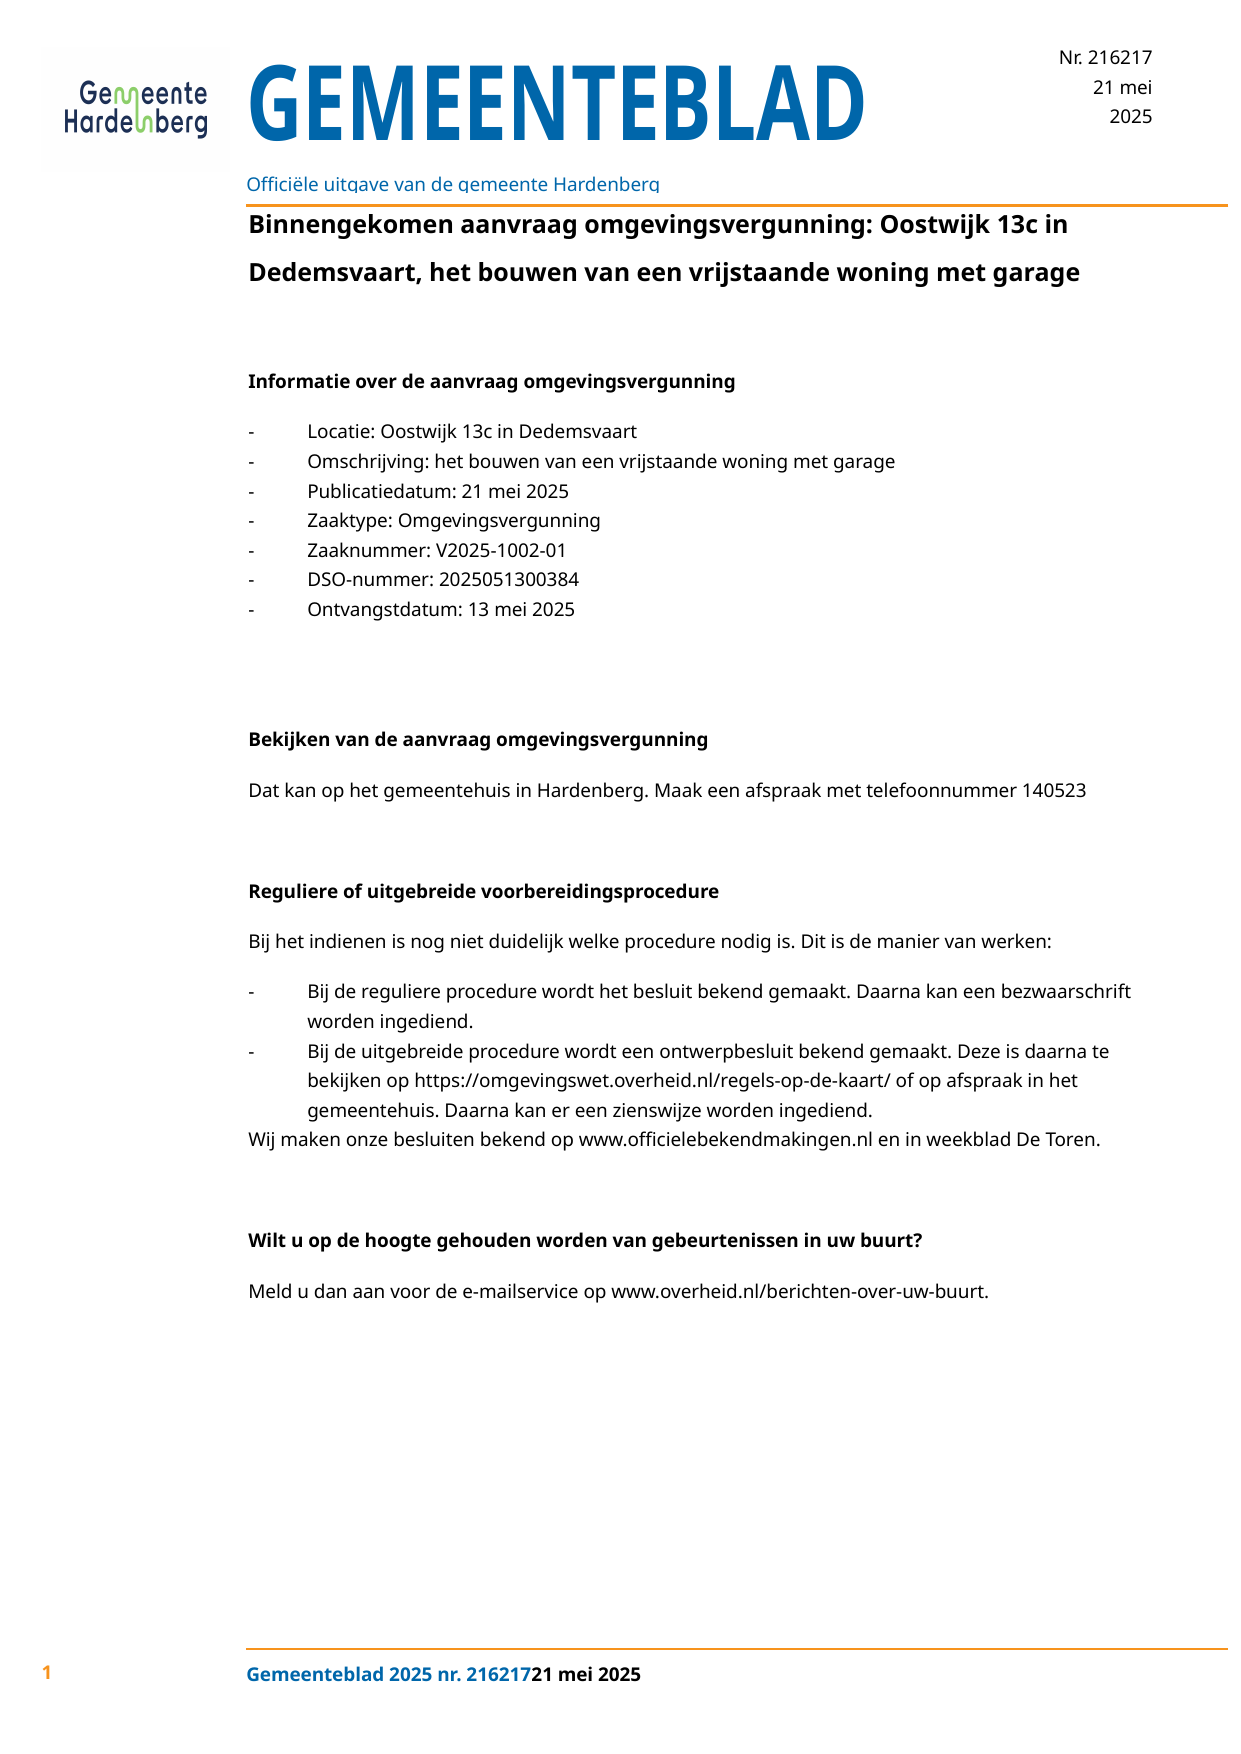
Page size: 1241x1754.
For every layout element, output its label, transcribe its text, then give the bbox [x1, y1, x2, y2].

list Locatie: Oostwijk 13c in Dedemsvaart [248, 419, 1152, 444]
list DSO-nummer: 2025051300384 [248, 567, 1152, 592]
text Dat kan op het gemeentehuis in Hardenberg. Maak een afspraak met telefoonnummer 140523 [248, 777, 1152, 803]
text Wilt u op de hoogte gehouden worden van gebeurtenissen in uw buurt? [248, 1227, 1152, 1253]
list Publicatiedatum: 21 mei 2025 [248, 478, 1152, 504]
text Bij het indienen is nog niet duidelijk welke procedure nodig is. Dit is de manier van werken: [248, 928, 1152, 954]
list Zaaknummer: V2025-1002-01 [248, 537, 1152, 563]
list Omschrijving: het bouwen van een vrijstaande woning met garage [248, 448, 1152, 474]
list Ontvangstdatum: 13 mei 2025 [248, 596, 1152, 622]
text Meld u dan aan voor de e-mailservice op www.overheid.nl/berichten-over-uw-buurt. [248, 1278, 1152, 1304]
picture [41, 47, 231, 172]
text Bekijken van de aanvraag omgevingsvergunning [248, 727, 1152, 752]
text Wij maken onze besluiten bekend op www.officielebekendmakingen.nl en in weekblad De Toren. [248, 1127, 1152, 1152]
text Binnengekomen aanvraag omgevingsvergunning: Oostwijk 13c in Dedemsvaart, het bouwen van een vrijstaande woning met garage [248, 207, 1152, 288]
text Informatie over de aanvraag omgevingsvergunning [248, 368, 1152, 394]
list Zaaktype: Omgevingsvergunning [248, 507, 1152, 533]
list Bij de reguliere procedure wordt het besluit bekend gemaakt. Daarna kan een bezwaarschrift worden ingediend. [248, 979, 1152, 1034]
text Reguliere of uitgebreide voorbereidingsprocedure [248, 878, 1152, 904]
list Bij de uitgebreide procedure wordt een ontwerpbesluit bekend gemaakt. Deze is daarna te bekijken op https://omgevingswet.overheid.nl/regels-op-de-kaart/ of op afspraak in het gemeentehuis. Daarna kan er een zienswijze worden ingediend. [248, 1038, 1152, 1123]
